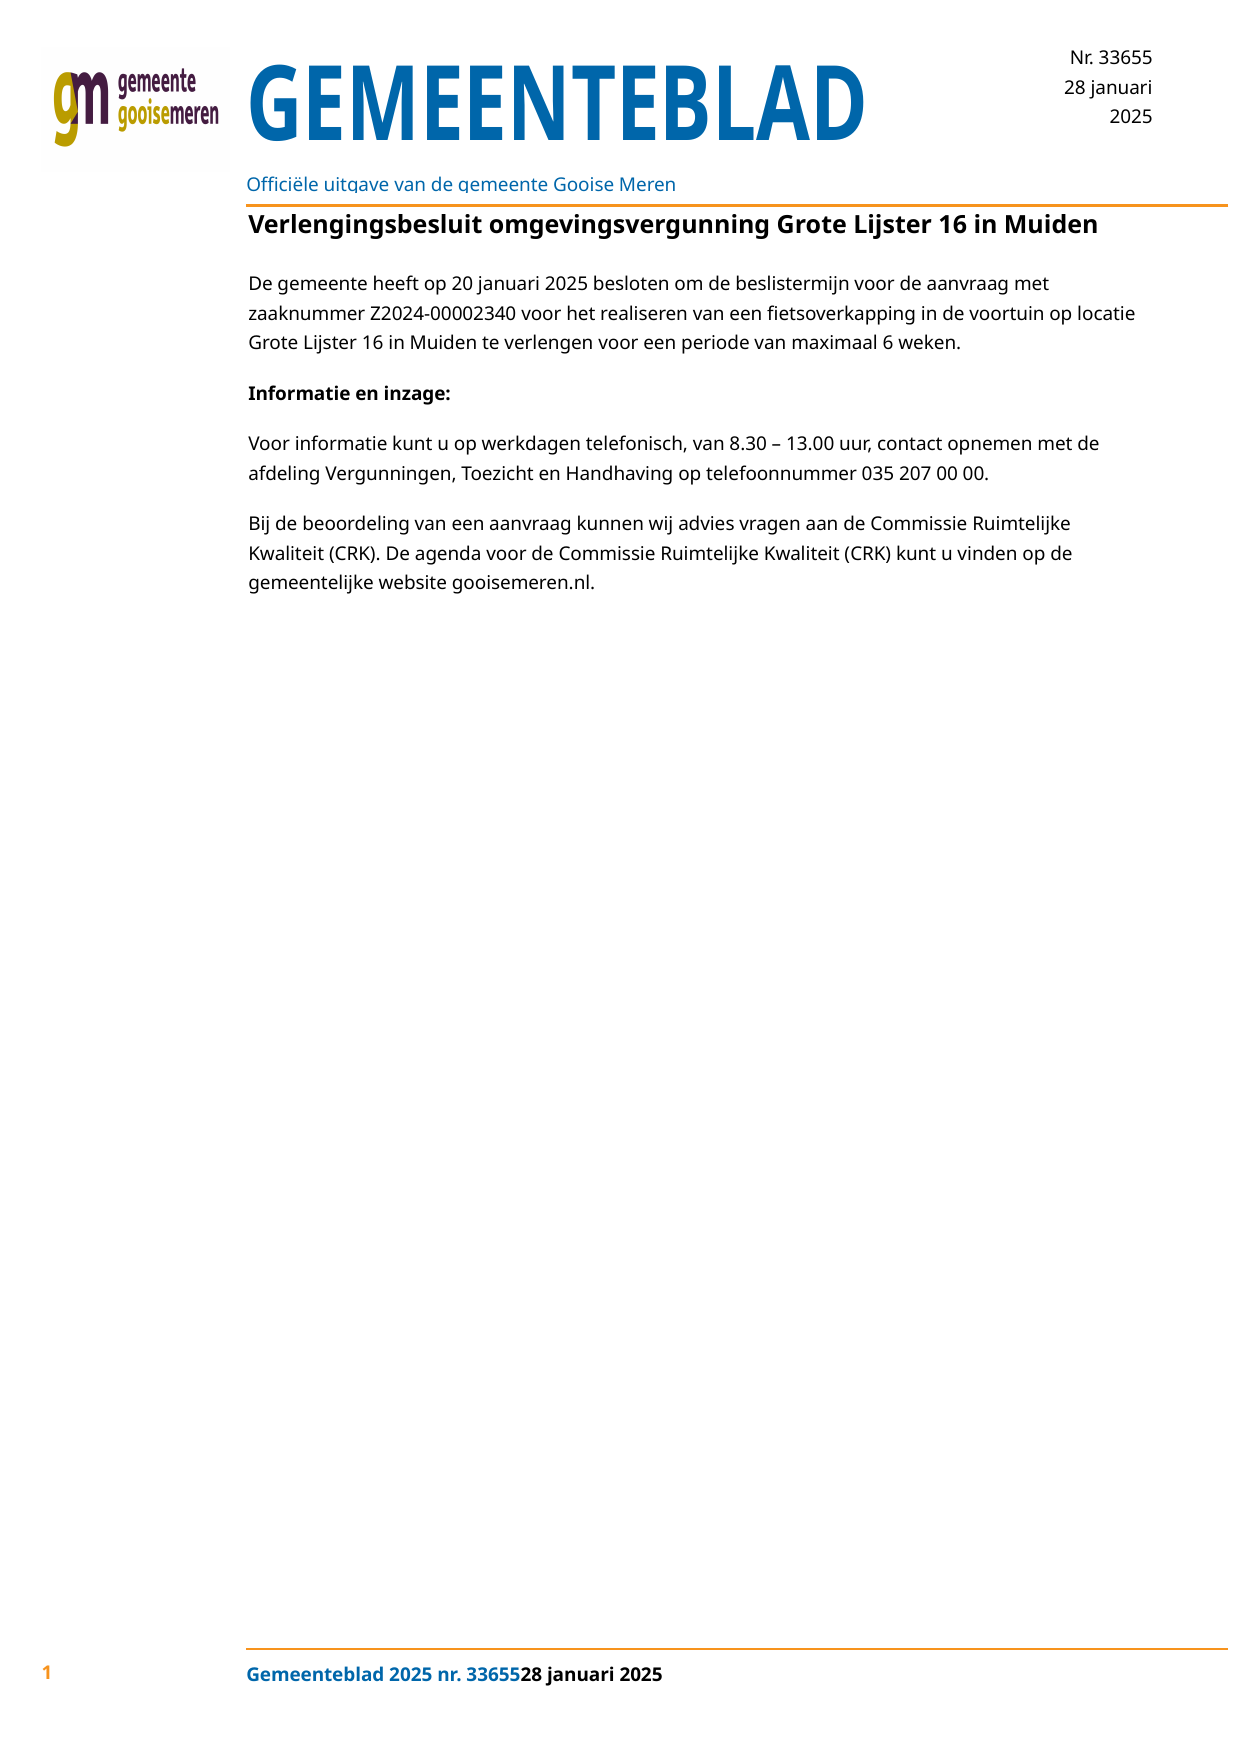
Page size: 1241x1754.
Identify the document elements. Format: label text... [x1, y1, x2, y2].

picture [41, 47, 231, 172]
text Bij de beoordeling van een aanvraag kunnen wij advies vragen aan de Commissie Ruimtelijke Kwaliteit (CRK). De agenda voor de Commissie Ruimtelijke Kwaliteit (CRK) kunt u vinden op de gemeentelijke website gooisemeren.nl. [248, 510, 1152, 595]
text Voor informatie kunt u op werkdagen telefonisch, van 8.30 – 13.00 uur, contact opnemen met de afdeling Vergunningen, Toezicht en Handhaving op telefoonnummer 035 207 00 00. [248, 430, 1152, 486]
text De gemeente heeft op 20 januari 2025 besloten om de beslistermijn voor de aanvraag met zaaknummer Z2024-00002340 voor het realiseren van een fietsoverkapping in de voortuin op locatie Grote Lijster 16 in Muiden te verlengen voor een periode van maximaal 6 weken. [248, 270, 1152, 355]
text Verlengingsbesluit omgevingsvergunning Grote Lijster 16 in Muiden [248, 207, 1152, 241]
text Informatie en inzage: [248, 380, 1152, 406]
